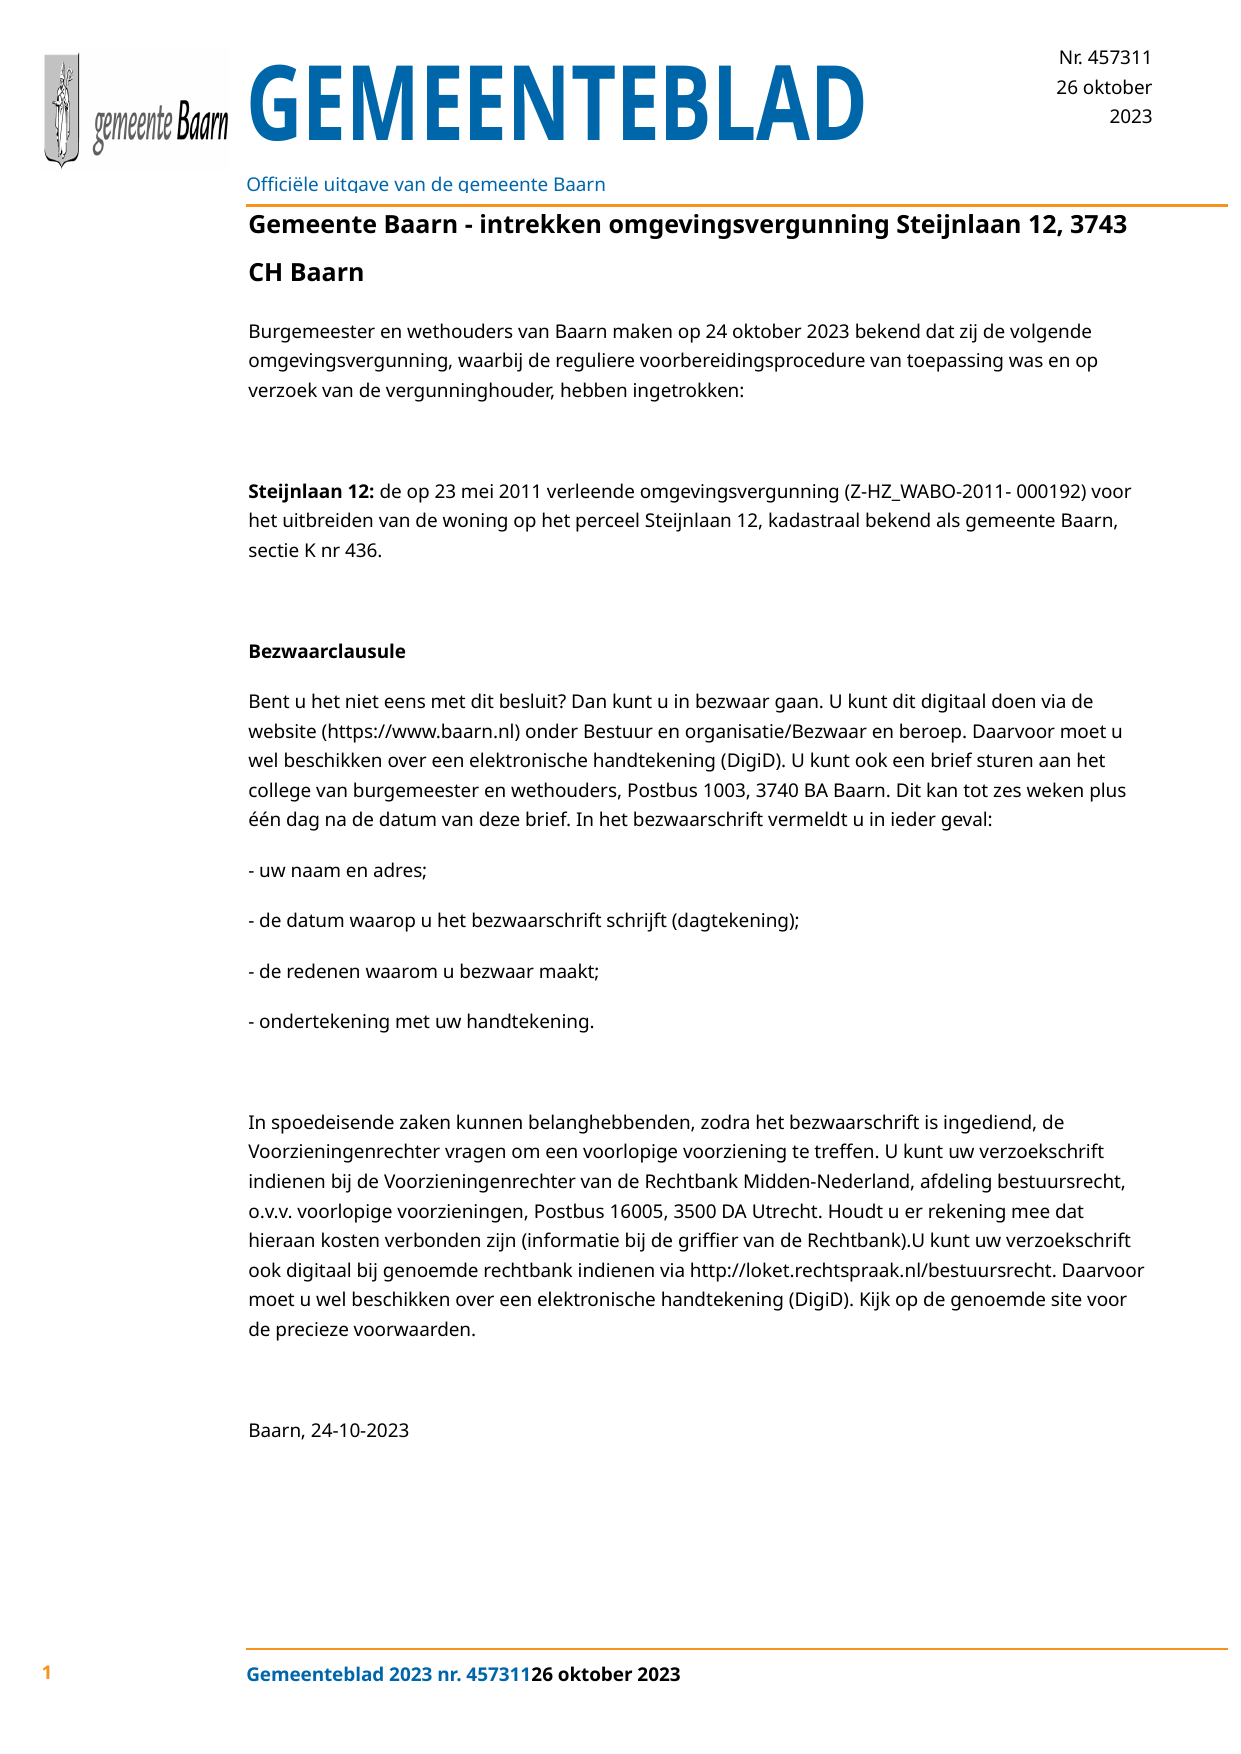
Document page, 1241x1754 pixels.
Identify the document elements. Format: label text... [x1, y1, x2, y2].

text Steijnlaan 12: de op 23 mei 2011 verleende omgevingsvergunning (Z-HZ_WABO-2011- 000192) voor het uitbreiden van de woning op het perceel Steijnlaan 12, kadastraal bekend als gemeente Baarn, sectie K nr 436. [248, 478, 1152, 563]
text - uw naam en adres; [248, 857, 1152, 883]
text Gemeente Baarn - intrekken omgevingsvergunning Steijnlaan 12, 3743 CH Baarn [248, 207, 1152, 288]
picture [41, 47, 231, 172]
text Burgemeester en wethouders van Baarn maken op 24 oktober 2023 bekend dat zij de volgende omgevingsvergunning, waarbij de reguliere voorbereidingsprocedure van toepassing was en op verzoek van de vergunninghouder, hebben ingetrokken: [248, 318, 1152, 403]
text Bezwaarclausule [248, 638, 1152, 664]
text Bent u het niet eens met dit besluit? Dan kunt u in bezwaar gaan. U kunt dit digitaal doen via de website (https://www.baarn.nl) onder Bestuur en organisatie/Bezwaar en beroep. Daarvoor moet u wel beschikken over een elektronische handtekening (DigiD). U kunt ook een brief sturen aan het college van burgemeester en wethouders, Postbus 1003, 3740 BA Baarn. Dit kan tot zes weken plus één dag na de datum van deze brief. In het bezwaarschrift vermeldt u in ieder geval: [248, 688, 1152, 832]
text In spoedeisende zaken kunnen belanghebbenden, zodra het bezwaarschrift is ingediend, de Voorzieningenrechter vragen om een voorlopige voorziening te treffen. U kunt uw verzoekschrift indienen bij de Voorzieningenrechter van de Rechtbank Midden-Nederland, afdeling bestuursrecht, o.v.v. voorlopige voorzieningen, Postbus 16005, 3500 DA Utrecht. Houdt u er rekening mee dat hieraan kosten verbonden zijn (informatie bij de griffier van de Rechtbank).U kunt uw verzoekschrift ook digitaal bij genoemde rechtbank indienen via http://loket.rechtspraak.nl/bestuursrecht. Daarvoor moet u wel beschikken over een elektronische handtekening (DigiD). Kijk op de genoemde site voor de precieze voorwaarden. [248, 1109, 1152, 1342]
text - de redenen waarom u bezwaar maakt; [248, 958, 1152, 984]
text Baarn, 24-10-2023 [248, 1417, 1152, 1443]
text - ondertekening met uw handtekening. [248, 1008, 1152, 1034]
text - de datum waarop u het bezwaarschrift schrijft (dagtekening); [248, 907, 1152, 933]
